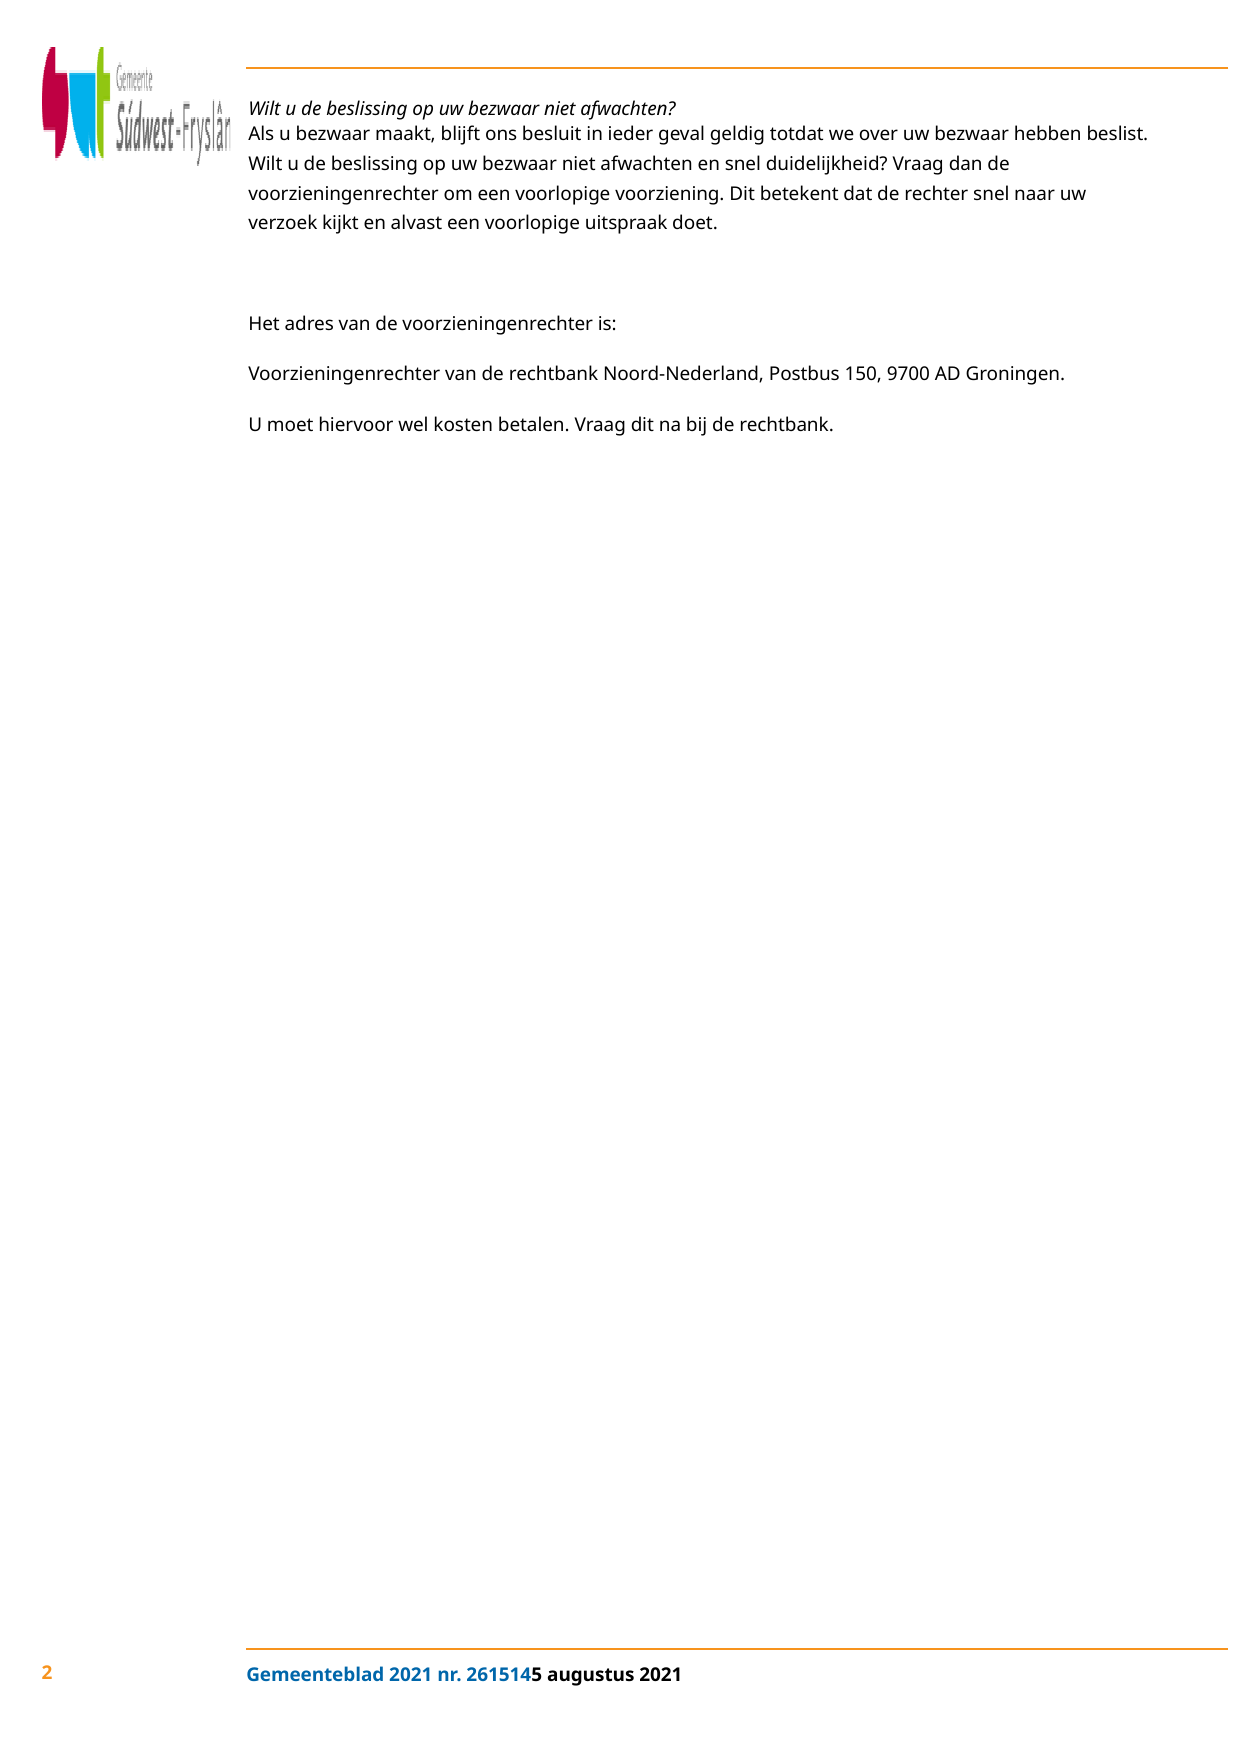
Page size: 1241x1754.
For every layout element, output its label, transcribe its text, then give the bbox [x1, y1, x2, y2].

text Voorzieningenrechter van de rechtbank Noord-Nederland, Postbus 150, 9700 AD Groningen. [248, 361, 1152, 386]
text Als u bezwaar maakt, blijft ons besluit in ieder geval geldig totdat we over uw bezwaar hebben beslist. Wilt u de beslissing op uw bezwaar niet afwachten en snel duidelijkheid? Vraag dan de voorzieningenrechter om een voorlopige voorziening. Dit betekent dat de rechter snel naar uw verzoek kijkt en alvast een voorlopige uitspraak doet. [248, 121, 1152, 235]
picture [41, 47, 231, 172]
text Het adres van de voorzieningenrechter is: [248, 310, 1152, 336]
text U moet hiervoor wel kosten betalen. Vraag dit na bij de rechtbank. [248, 411, 1152, 437]
text Wilt u de beslissing op uw bezwaar niet afwachten? [248, 95, 1152, 121]
